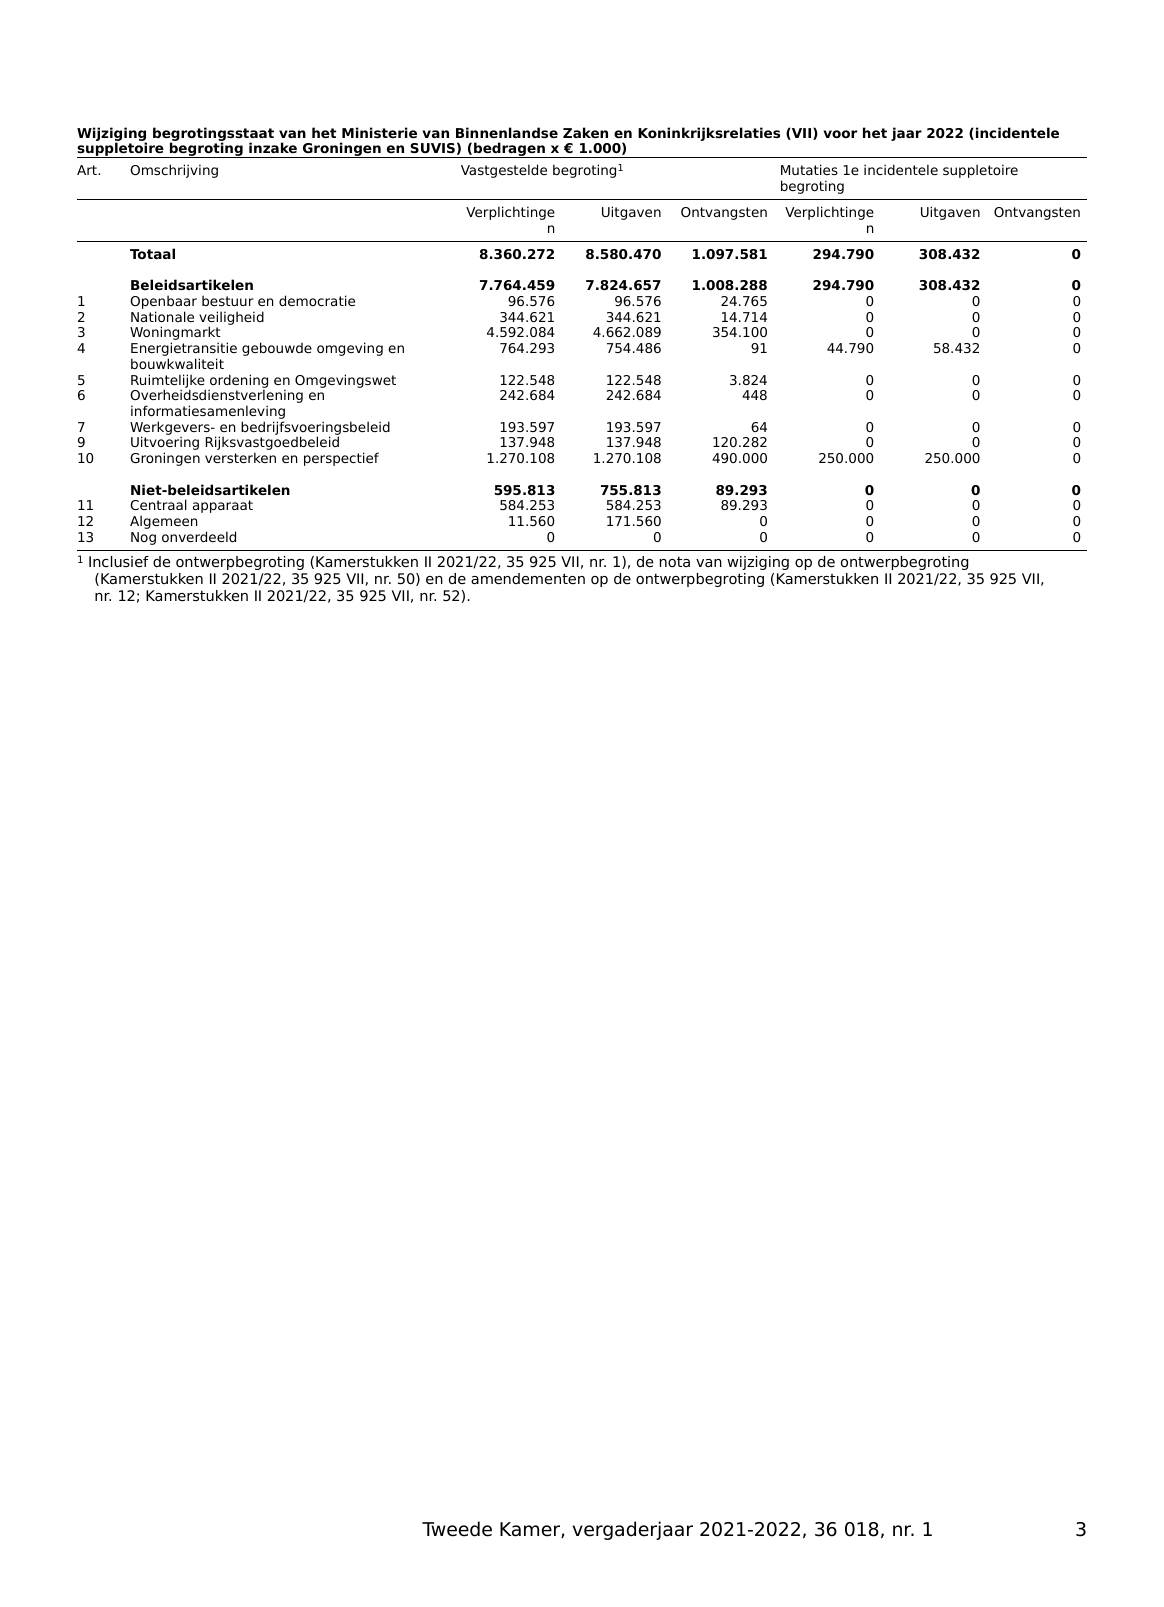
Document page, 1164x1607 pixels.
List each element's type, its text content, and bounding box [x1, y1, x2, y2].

table_cell 64 [667, 420, 773, 435]
table_cell 344.621 [561, 310, 667, 325]
table_cell [561, 467, 667, 482]
table_cell 764.293 [455, 341, 561, 372]
table_cell [986, 262, 1087, 278]
table_cell [77, 242, 124, 262]
table_cell Algemeen [124, 514, 455, 530]
table_cell [880, 467, 986, 482]
table_cell 14.714 [667, 310, 773, 325]
table_cell 584.253 [561, 498, 667, 514]
table_cell 193.597 [561, 420, 667, 435]
table_cell Verplichtingen [455, 200, 561, 241]
table_cell 91 [667, 341, 773, 372]
table_cell 96.576 [455, 294, 561, 309]
table_cell Ontvangsten [667, 200, 773, 241]
table_cell 0 [880, 483, 986, 498]
table_cell Nog onverdeeld [124, 530, 455, 550]
table_cell Uitgaven [561, 200, 667, 241]
table_cell Centraal apparaat [124, 498, 455, 514]
table_cell Werkgevers- en bedrijfsvoeringsbeleid [124, 420, 455, 435]
table_cell Totaal [124, 242, 455, 262]
table_cell 250.000 [774, 451, 880, 467]
table_cell Overheidsdienstverlening en informatiesamenleving [124, 388, 455, 419]
table_cell 193.597 [455, 420, 561, 435]
table_cell 11.560 [455, 514, 561, 530]
table_cell 584.253 [455, 498, 561, 514]
table_cell [774, 467, 880, 482]
table_cell 0 [986, 498, 1087, 514]
table_cell 0 [774, 435, 880, 451]
table_cell 595.813 [455, 483, 561, 498]
table_cell 24.765 [667, 294, 773, 309]
table_cell [77, 262, 124, 278]
table_cell 12 [77, 514, 124, 530]
table_cell 3 [77, 325, 124, 341]
table_cell 0 [880, 388, 986, 419]
table_cell 89.293 [667, 483, 773, 498]
table_cell [77, 278, 124, 294]
table_cell 448 [667, 388, 773, 419]
table_cell 0 [774, 530, 880, 550]
table_cell [986, 467, 1087, 482]
table_cell 0 [986, 341, 1087, 372]
table_cell Openbaar bestuur en democratie [124, 294, 455, 309]
table_cell Groningen versterken en perspectief [124, 451, 455, 467]
table_cell Nationale veiligheid [124, 310, 455, 325]
table_cell 0 [880, 530, 986, 550]
table_header Wijziging begrotingsstaat van het Ministerie van Binnenlandse Zaken en Koninkrijksrelaties (VII) voor het jaar 2022 (incidentele suppletoire begroting inzake Groningen en SUVIS) (bedragen x € 1.000) [77, 126, 1087, 157]
table_cell Ruimtelijke ordening en Omgevingswet [124, 373, 455, 388]
table_cell [77, 483, 124, 498]
table_cell 8.360.272 [455, 242, 561, 262]
table_cell 0 [880, 373, 986, 388]
table_cell 1.008.288 [667, 278, 773, 294]
table_cell 0 [774, 294, 880, 309]
table_cell 44.790 [774, 341, 880, 372]
table_cell Ontvangsten [986, 200, 1087, 241]
table_cell Uitvoering Rijksvastgoedbeleid [124, 435, 455, 451]
table_cell 4.592.084 [455, 325, 561, 341]
table_cell 294.790 [774, 278, 880, 294]
table_cell 0 [986, 530, 1087, 550]
table_cell 0 [880, 435, 986, 451]
table_cell Mutaties 1e incidentele suppletoire begroting [774, 158, 1087, 199]
table_cell [880, 262, 986, 278]
table_cell [667, 262, 773, 278]
table_cell 6 [77, 388, 124, 419]
table_cell 5 [77, 373, 124, 388]
table_cell 308.432 [880, 242, 986, 262]
table_cell Omschrijving [124, 158, 455, 199]
table_cell 0 [774, 373, 880, 388]
table_cell Woningmarkt [124, 325, 455, 341]
table_cell 242.684 [455, 388, 561, 419]
table_cell 0 [774, 483, 880, 498]
table_cell 755.813 [561, 483, 667, 498]
table_cell 754.486 [561, 341, 667, 372]
table_cell 1 [77, 294, 124, 309]
table_cell Art. [77, 158, 124, 199]
table_cell 4 [77, 341, 124, 372]
table_cell 0 [774, 325, 880, 341]
table_cell Niet-beleidsartikelen [124, 483, 455, 498]
table_cell [561, 262, 667, 278]
table_cell [77, 200, 124, 241]
table_cell 7 [77, 420, 124, 435]
table_cell 0 [986, 294, 1087, 309]
table_cell 8.580.470 [561, 242, 667, 262]
table_cell 137.948 [561, 435, 667, 451]
table_cell 0 [774, 388, 880, 419]
table_cell 0 [986, 451, 1087, 467]
table_cell 0 [880, 325, 986, 341]
table_cell [774, 262, 880, 278]
table_cell 242.684 [561, 388, 667, 419]
table_cell 3.824 [667, 373, 773, 388]
table_cell [124, 262, 455, 278]
table_cell 490.000 [667, 451, 773, 467]
table_cell Uitgaven [880, 200, 986, 241]
table_cell 0 [667, 530, 773, 550]
table_cell 354.100 [667, 325, 773, 341]
table_cell 0 [880, 420, 986, 435]
table_cell 0 [986, 325, 1087, 341]
table_cell 0 [667, 514, 773, 530]
table_cell 171.560 [561, 514, 667, 530]
table_cell 9 [77, 435, 124, 451]
table_cell [455, 262, 561, 278]
table_cell 1.270.108 [455, 451, 561, 467]
table_cell 0 [986, 373, 1087, 388]
table_cell [77, 467, 124, 482]
table_cell 137.948 [455, 435, 561, 451]
table_cell 122.548 [455, 373, 561, 388]
table_cell Energietransitie gebouwde omgeving en bouwkwaliteit [124, 341, 455, 372]
table_cell 7.824.657 [561, 278, 667, 294]
table_cell 120.282 [667, 435, 773, 451]
table_cell 294.790 [774, 242, 880, 262]
table_cell 11 [77, 498, 124, 514]
table_cell 58.432 [880, 341, 986, 372]
table_cell 344.621 [455, 310, 561, 325]
table_cell [124, 467, 455, 482]
table_cell 1 Inclusief de ontwerpbegroting (Kamerstukken II 2021/22, 35 925 VII, nr. 1), de nota van wijziging op de ontwerpbegroting (Kamerstukken II 2021/22, 35 925 VII, nr. 50) en de amendementen op de ontwerpbegroting (Kamerstukken II 2021/22, 35 925 VII, nr. 12; Kamerstukken II 2021/22, 35 925 VII, nr. 52). [77, 551, 1087, 605]
table_cell 13 [77, 530, 124, 550]
table_cell 308.432 [880, 278, 986, 294]
table_cell 0 [880, 310, 986, 325]
table_cell 89.293 [667, 498, 773, 514]
table_cell 0 [774, 310, 880, 325]
table_cell 0 [880, 514, 986, 530]
table_cell 0 [880, 498, 986, 514]
table_cell 2 [77, 310, 124, 325]
table_cell 10 [77, 451, 124, 467]
table_cell 0 [986, 388, 1087, 419]
table_cell 0 [986, 435, 1087, 451]
table_cell [667, 467, 773, 482]
table_cell 122.548 [561, 373, 667, 388]
table_cell 96.576 [561, 294, 667, 309]
table_cell [124, 200, 455, 241]
table_cell 0 [774, 514, 880, 530]
table_cell Vastgestelde begroting1 [455, 158, 773, 199]
table_cell 0 [986, 420, 1087, 435]
table_cell 7.764.459 [455, 278, 561, 294]
table_cell 0 [986, 514, 1087, 530]
table_cell 0 [561, 530, 667, 550]
table_cell 0 [986, 310, 1087, 325]
table_cell Beleidsartikelen [124, 278, 455, 294]
table_cell 1.097.581 [667, 242, 773, 262]
table_cell 0 [880, 294, 986, 309]
table_cell 250.000 [880, 451, 986, 467]
table_cell 0 [455, 530, 561, 550]
table_cell 1.270.108 [561, 451, 667, 467]
table_cell 0 [986, 278, 1087, 294]
table_cell 0 [774, 420, 880, 435]
table_cell [455, 467, 561, 482]
table_cell 0 [986, 242, 1087, 262]
table_cell Verplichtingen [774, 200, 880, 241]
table_cell 0 [986, 483, 1087, 498]
table_cell 0 [774, 498, 880, 514]
table_cell 4.662.089 [561, 325, 667, 341]
